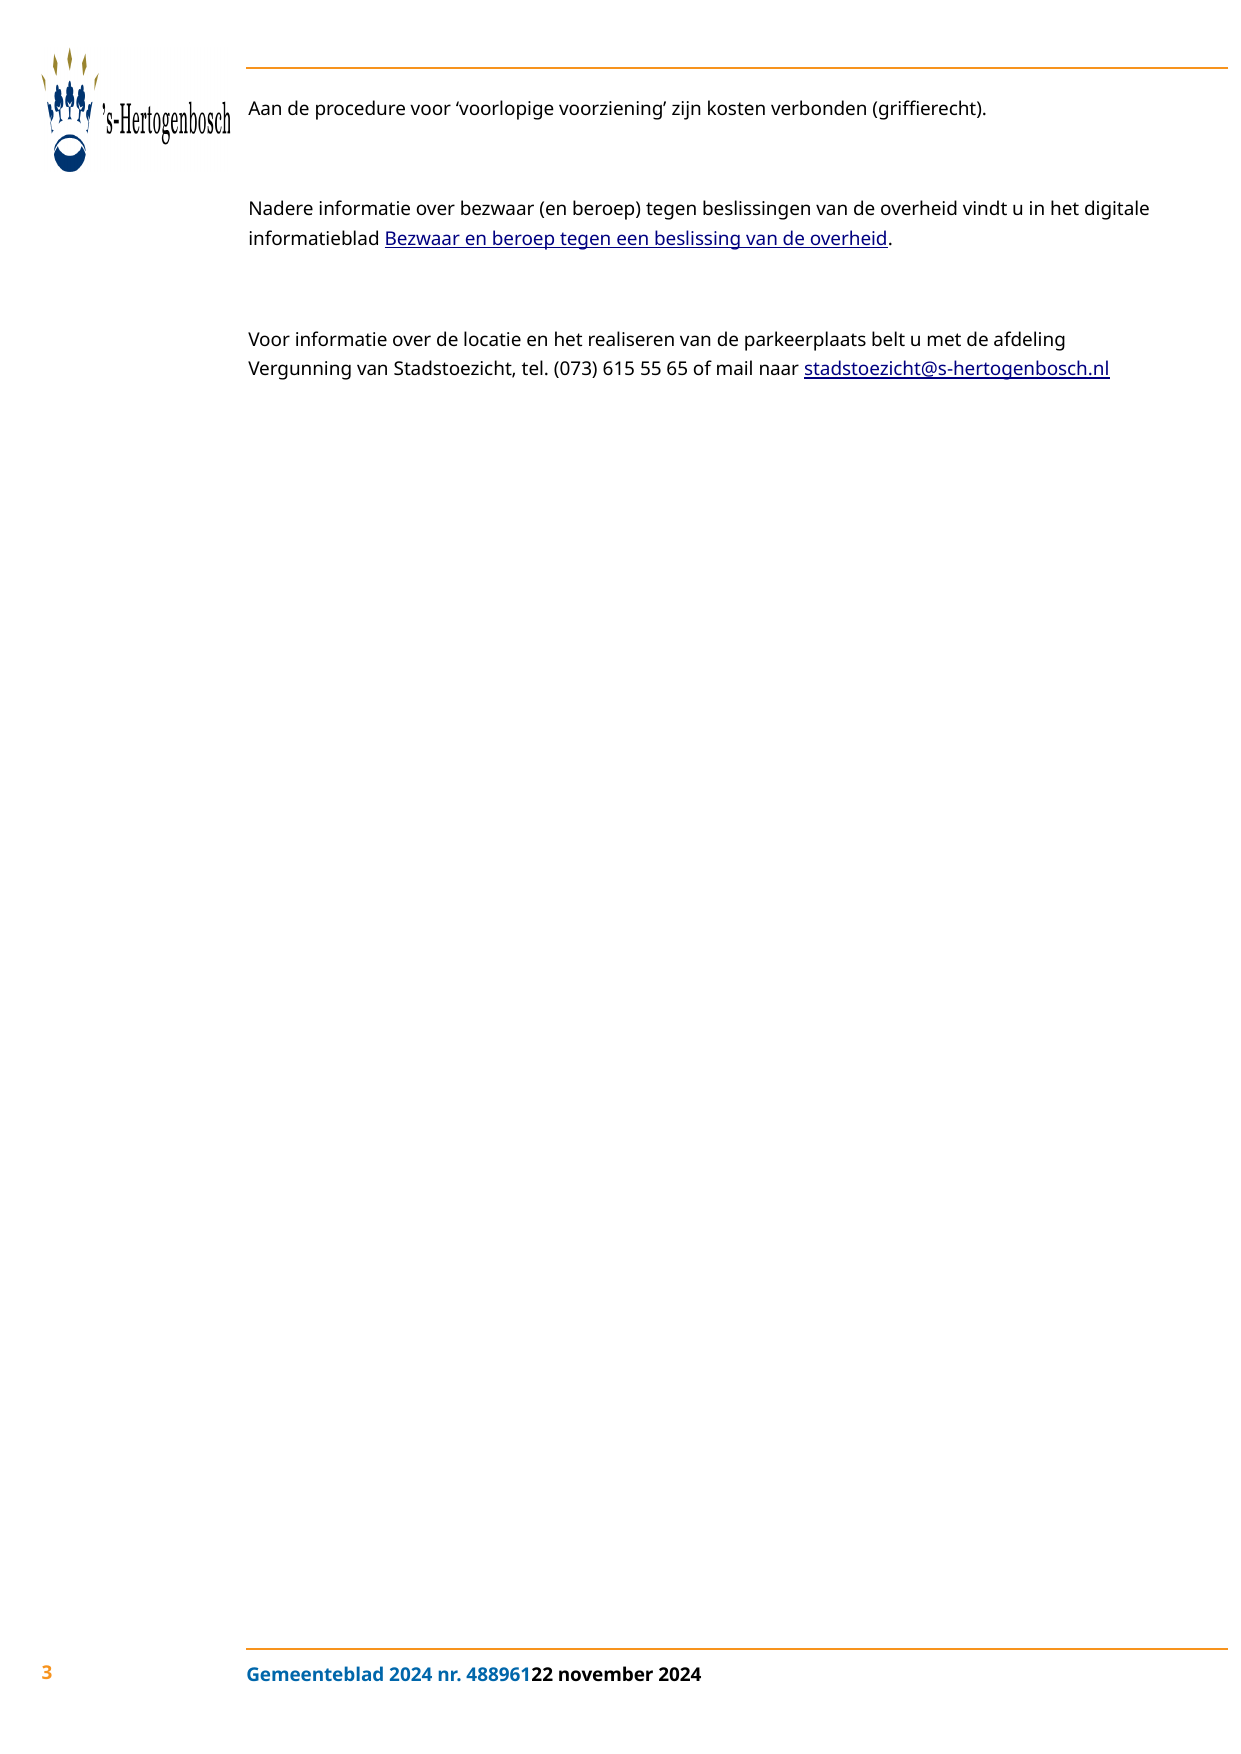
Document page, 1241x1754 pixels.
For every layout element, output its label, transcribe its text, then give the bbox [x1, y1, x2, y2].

text Nadere informatie over bezwaar (en beroep) tegen beslissingen van de overheid vindt u in het digitale informatieblad Bezwaar en beroep tegen een beslissing van de overheid. [248, 196, 1152, 251]
text Voor informatie over de locatie en het realiseren van de parkeerplaats belt u met de afdeling Vergunning van Stadstoezicht, tel. (073) 615 55 65 of mail naar stadstoezicht@s-hertogenbosch.nl [248, 326, 1152, 381]
picture [41, 47, 231, 172]
text Aan de procedure voor ‘voorlopige voorziening’ zijn kosten verbonden (griffierecht). [248, 95, 1152, 121]
